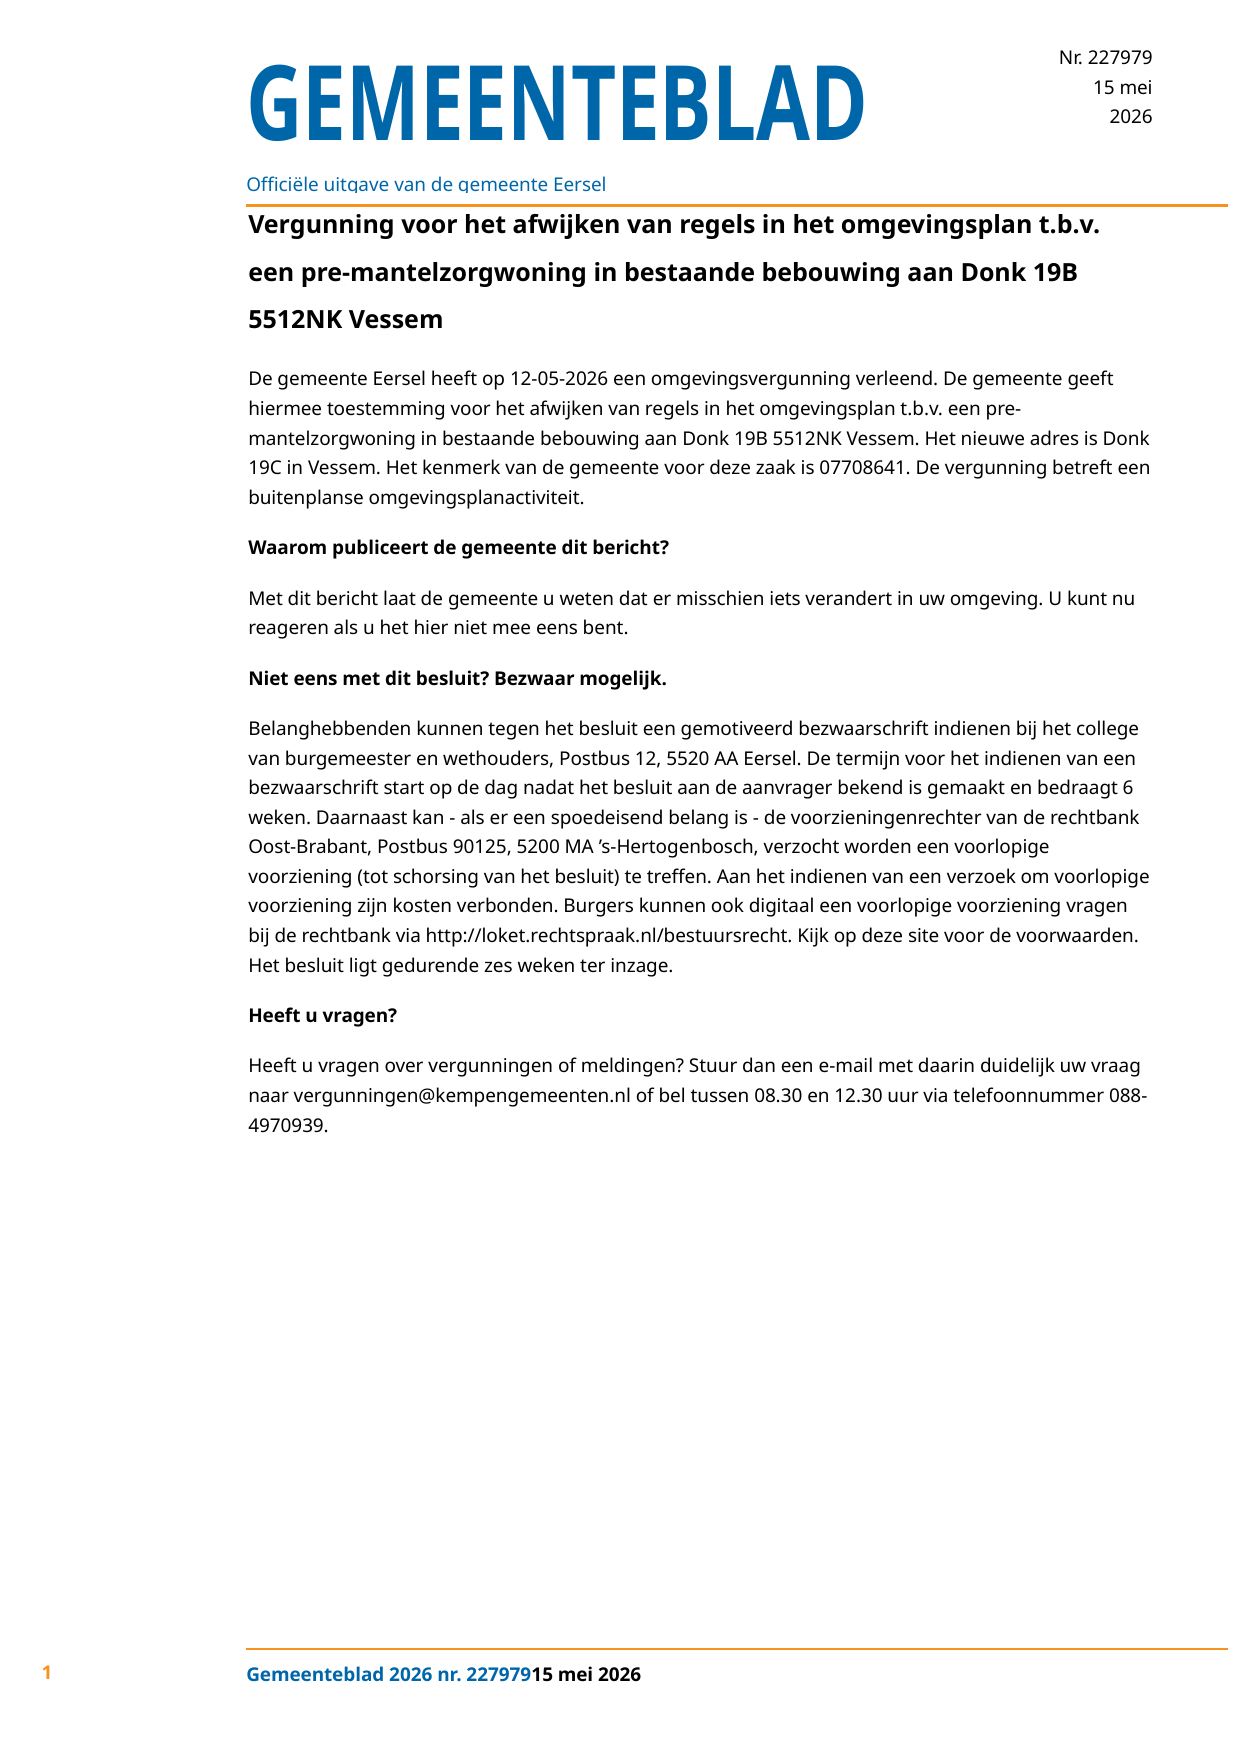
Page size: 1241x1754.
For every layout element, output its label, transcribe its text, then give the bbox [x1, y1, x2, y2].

text De gemeente Eersel heeft op 12-05-2026 een omgevingsvergunning verleend. De gemeente geeft hiermee toestemming voor het afwijken van regels in het omgevingsplan t.b.v. een pre-mantelzorgwoning in bestaande bebouwing aan Donk 19B 5512NK Vessem. Het nieuwe adres is Donk 19C in Vessem. Het kenmerk van de gemeente voor deze zaak is 07708641. De vergunning betreft een buitenplanse omgevingsplanactiviteit. [248, 366, 1152, 509]
picture [41, 47, 231, 172]
text Heeft u vragen? [248, 1002, 1152, 1028]
text Waarom publiceert de gemeente dit bericht? [248, 534, 1152, 560]
text Belanghebbenden kunnen tegen het besluit een gemotiveerd bezwaarschrift indienen bij het college van burgemeester en wethouders, Postbus 12, 5520 AA Eersel. De termijn voor het indienen van een bezwaarschrift start op de dag nadat het besluit aan de aanvrager bekend is gemaakt en bedraagt 6 weken. Daarnaast kan - als er een spoedeisend belang is - de voorzieningenrechter van de rechtbank Oost-Brabant, Postbus 90125, 5200 MA ’s-Hertogenbosch, verzocht worden een voorlopige voorziening (tot schorsing van het besluit) te treffen. Aan het indienen van een verzoek om voorlopige voorziening zijn kosten verbonden. Burgers kunnen ook digitaal een voorlopige voorziening vragen bij de rechtbank via http://loket.rechtspraak.nl/bestuursrecht. Kijk op deze site voor de voorwaarden. Het besluit ligt gedurende zes weken ter inzage. [248, 715, 1152, 977]
text Niet eens met dit besluit? Bezwaar mogelijk. [248, 665, 1152, 690]
text Met dit bericht laat de gemeente u weten dat er misschien iets verandert in uw omgeving. U kunt nu reageren als u het hier niet mee eens bent. [248, 585, 1152, 640]
text Heeft u vragen over vergunningen of meldingen? Stuur dan een e-mail met daarin duidelijk uw vraag naar vergunningen@kempengemeenten.nl of bel tussen 08.30 en 12.30 uur via telefoonnummer 088-4970939. [248, 1053, 1152, 1137]
text Vergunning voor het afwijken van regels in het omgevingsplan t.b.v. een pre-mantelzorgwoning in bestaande bebouwing aan Donk 19B 5512NK Vessem [248, 207, 1152, 336]
